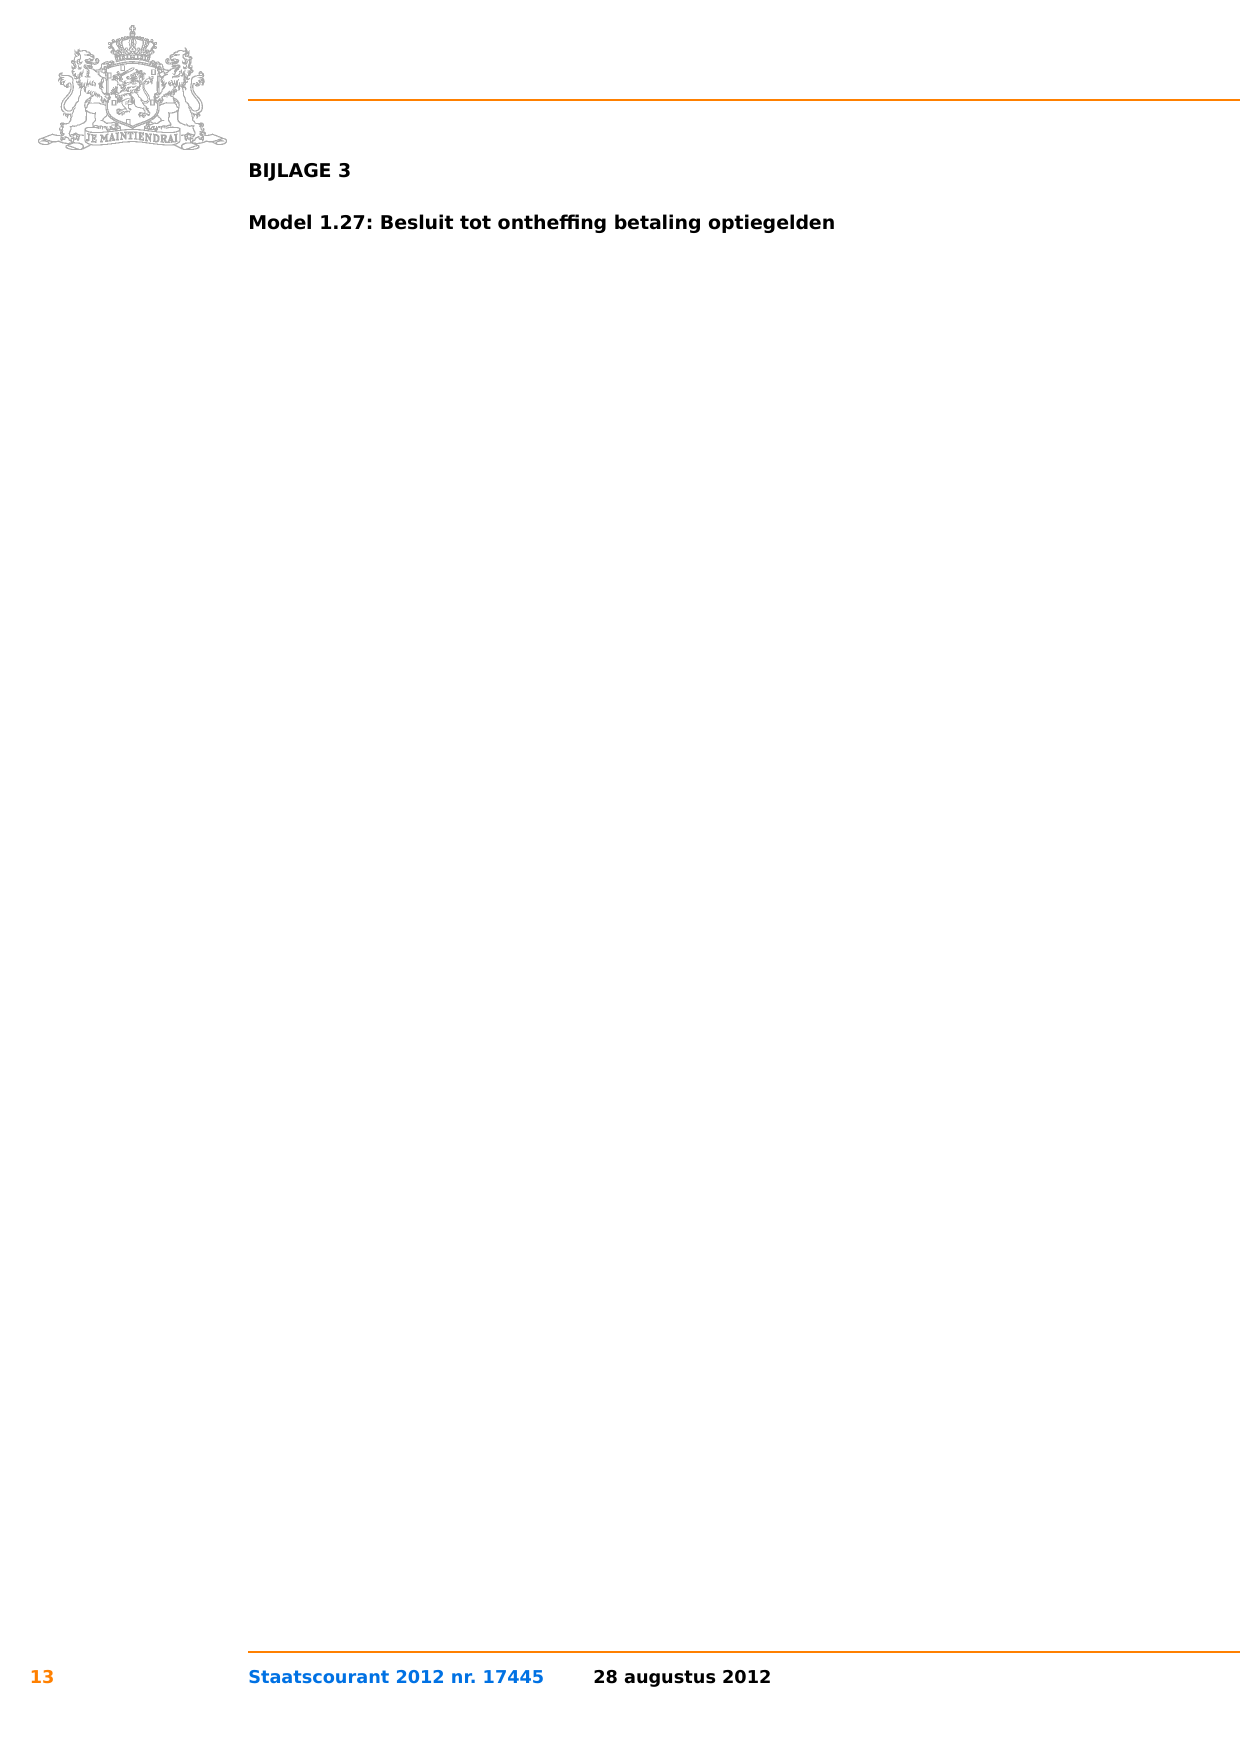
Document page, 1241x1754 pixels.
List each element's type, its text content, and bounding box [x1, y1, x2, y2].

picture [38, 25, 227, 150]
subtitle Model 1.27: Besluit tot ontheffing betaling optiegelden [248, 212, 1163, 234]
subtitle BIJLAGE 3 [248, 160, 1163, 182]
